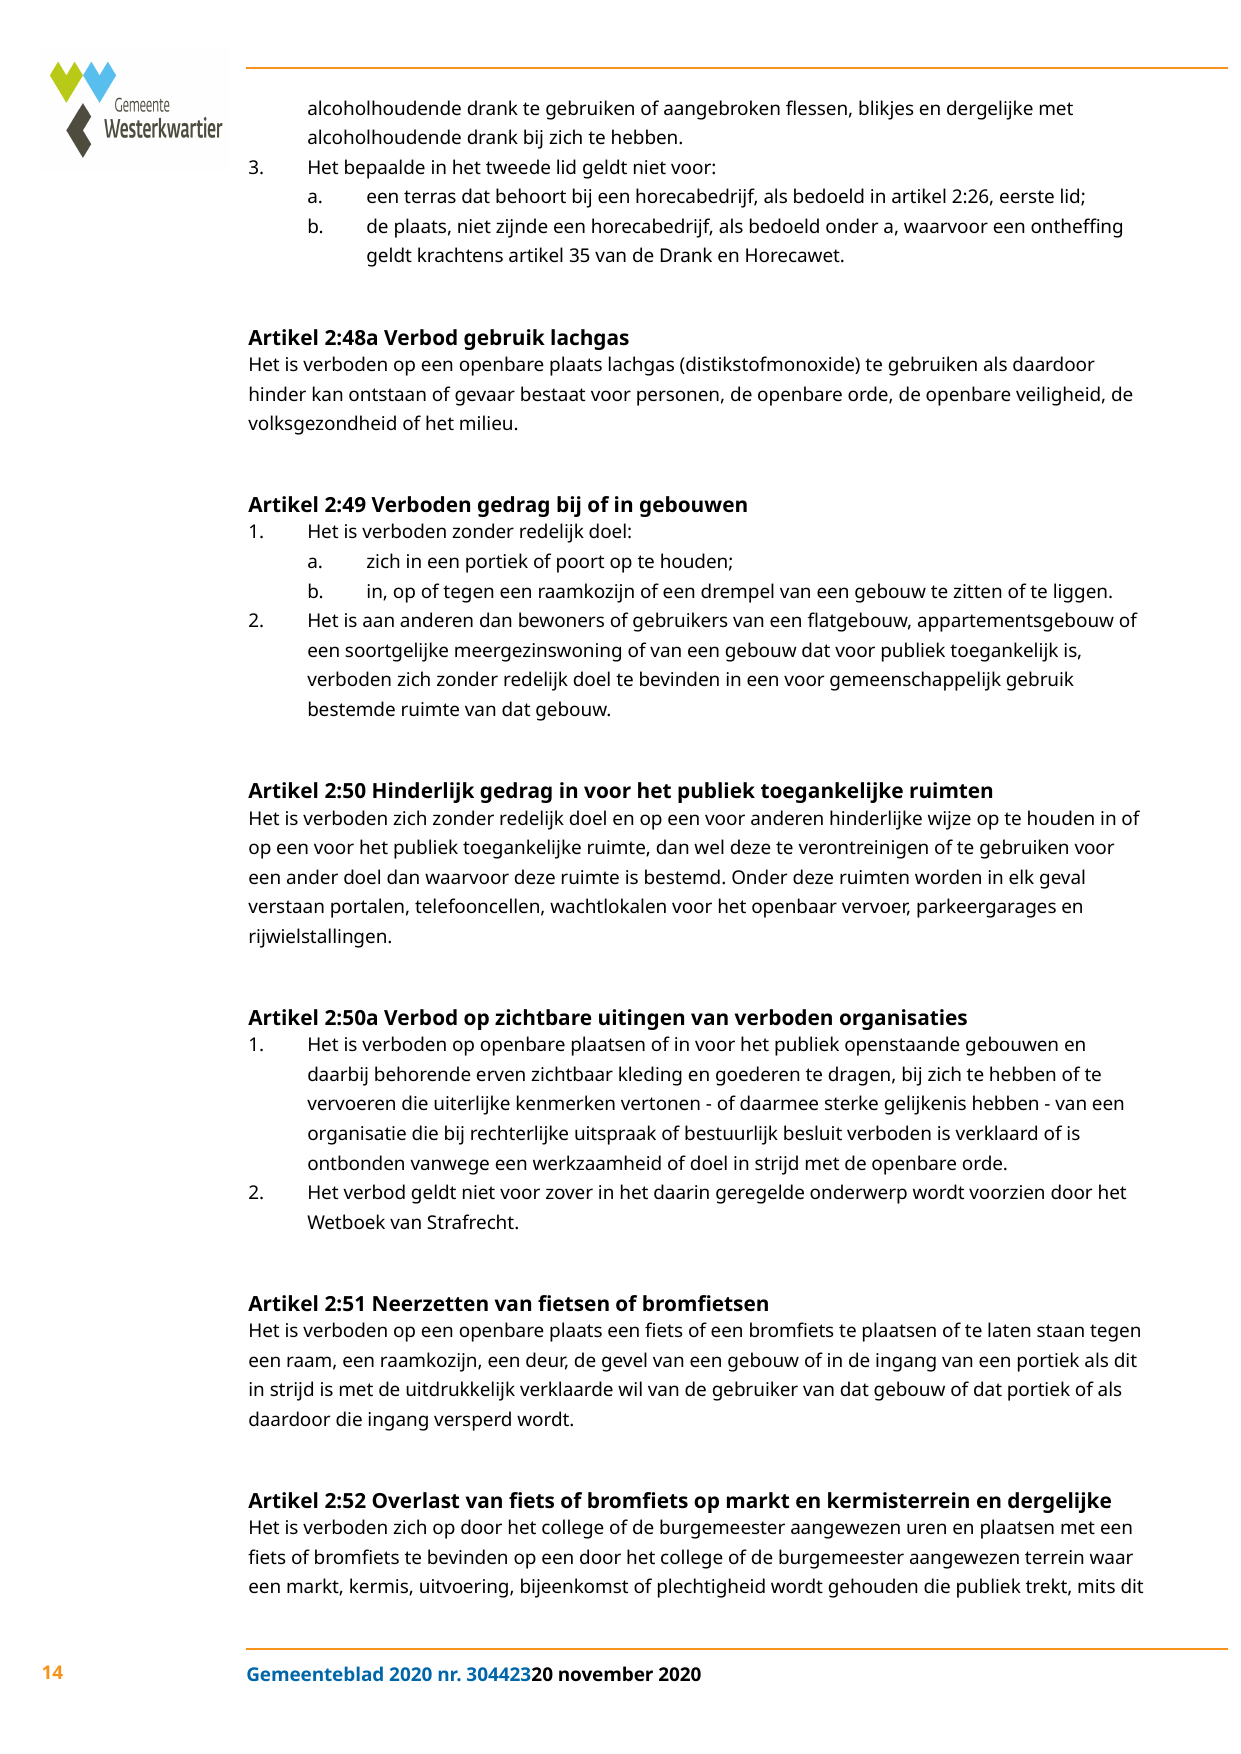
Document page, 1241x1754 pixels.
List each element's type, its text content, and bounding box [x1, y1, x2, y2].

list Het is verboden zonder redelijk doel: [248, 519, 1152, 544]
list Het verbod geldt niet voor zover in het daarin geregelde onderwerp wordt voorzien door het Wetboek van Strafrecht. [248, 1179, 1152, 1235]
list een terras dat behoort bij een horecabedrijf, als bedoeld in artikel 2:26, eerste lid; [307, 183, 1152, 209]
text Artikel 2:50a Verbod op zichtbare uitingen van verboden organisaties [248, 1003, 1152, 1031]
text Het is verboden op een openbare plaats een fiets of een bromfiets te plaatsen of te laten staan tegen een raam, een raamkozijn, een deur, de gevel van een gebouw of in de ingang van een portiek als dit in strijd is met de uitdrukkelijk verklaarde wil van de gebruiker van dat gebouw of dat portiek of als daardoor die ingang versperd wordt. [248, 1317, 1152, 1432]
list zich in een portiek of poort op te houden; [307, 548, 1152, 574]
picture [41, 47, 231, 172]
text Artikel 2:52 Overlast van fiets of bromfiets op markt en kermisterrein en dergelijke [248, 1486, 1152, 1514]
text Artikel 2:51 Neerzetten van fietsen of bromfietsen [248, 1289, 1152, 1317]
list alcoholhoudende drank te gebruiken of aangebroken flessen, blikjes en dergelijke met alcoholhoudende drank bij zich te hebben. [248, 95, 1152, 150]
list Het is verboden op openbare plaatsen of in voor het publiek openstaande gebouwen en daarbij behorende erven zichtbaar kleding en goederen te dragen, bij zich te hebben of te vervoeren die uiterlijke kenmerken vertonen - of daarmee sterke gelijkenis hebben - van een organisatie die bij rechterlijke uitspraak of bestuurlijk besluit verboden is verklaard of is ontbonden vanwege een werkzaamheid of doel in strijd met de openbare orde. [248, 1031, 1152, 1176]
text Artikel 2:50 Hinderlijk gedrag in voor het publiek toegankelijke ruimten [248, 776, 1152, 805]
list in, op of tegen een raamkozijn of een drempel van een gebouw te zitten of te liggen. [307, 578, 1152, 604]
text Artikel 2:48a Verbod gebruik lachgas [248, 323, 1152, 351]
text Artikel 2:49 Verboden gedrag bij of in gebouwen [248, 490, 1152, 519]
text Het is verboden op een openbare plaats lachgas (distikstofmonoxide) te gebruiken als daardoor hinder kan ontstaan of gevaar bestaat voor personen, de openbare orde, de openbare veiligheid, de volksgezondheid of het milieu. [248, 351, 1152, 436]
list de plaats, niet zijnde een horecabedrijf, als bedoeld onder a, waarvoor een ontheffing geldt krachtens artikel 35 van de Drank en Horecawet. [307, 213, 1152, 268]
text Het is verboden zich zonder redelijk doel en op een voor anderen hinderlijke wijze op te houden in of op een voor het publiek toegankelijke ruimte, dan wel deze te verontreinigen of te gebruiken voor een ander doel dan waarvoor deze ruimte is bestemd. Onder deze ruimten worden in elk geval verstaan portalen, telefooncellen, wachtlokalen voor het openbaar vervoer, parkeergarages en rijwielstallingen. [248, 805, 1152, 949]
list Het is aan anderen dan bewoners of gebruikers van een flatgebouw, appartementsgebouw of een soortgelijke meergezinswoning of van een gebouw dat voor publiek toegankelijk is, verboden zich zonder redelijk doel te bevinden in een voor gemeenschappelijk gebruik bestemde ruimte van dat gebouw. [248, 607, 1152, 722]
list Het bepaalde in het tweede lid geldt niet voor: [248, 154, 1152, 180]
text Het is verboden zich op door het college of de burgemeester aangewezen uren en plaatsen met een fiets of bromfiets te bevinden op een door het college of de burgemeester aangewezen terrein waar een markt, kermis, uitvoering, bijeenkomst of plechtigheid wordt gehouden die publiek trekt, mits dit [248, 1514, 1152, 1599]
